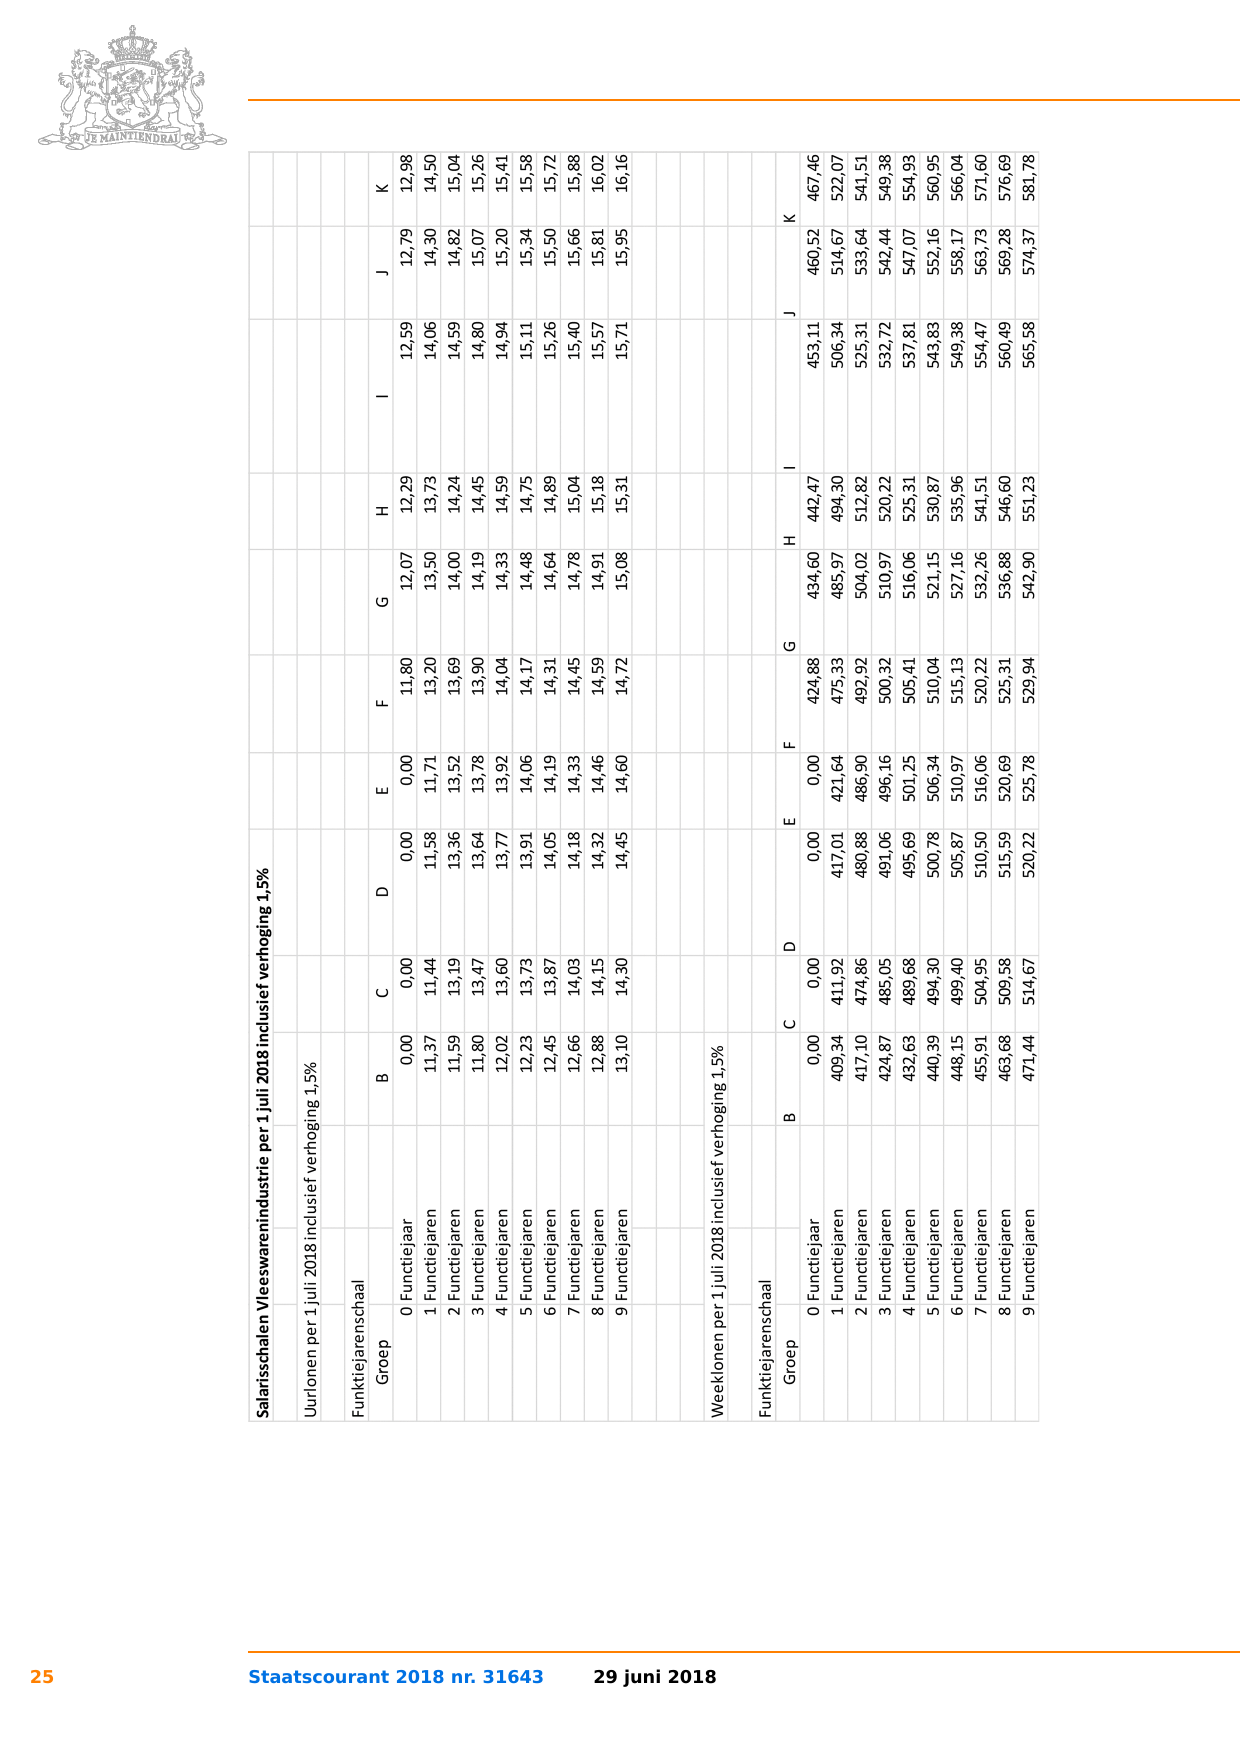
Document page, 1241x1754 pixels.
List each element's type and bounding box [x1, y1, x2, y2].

picture [38, 25, 227, 150]
picture [248, 151, 1040, 1422]
